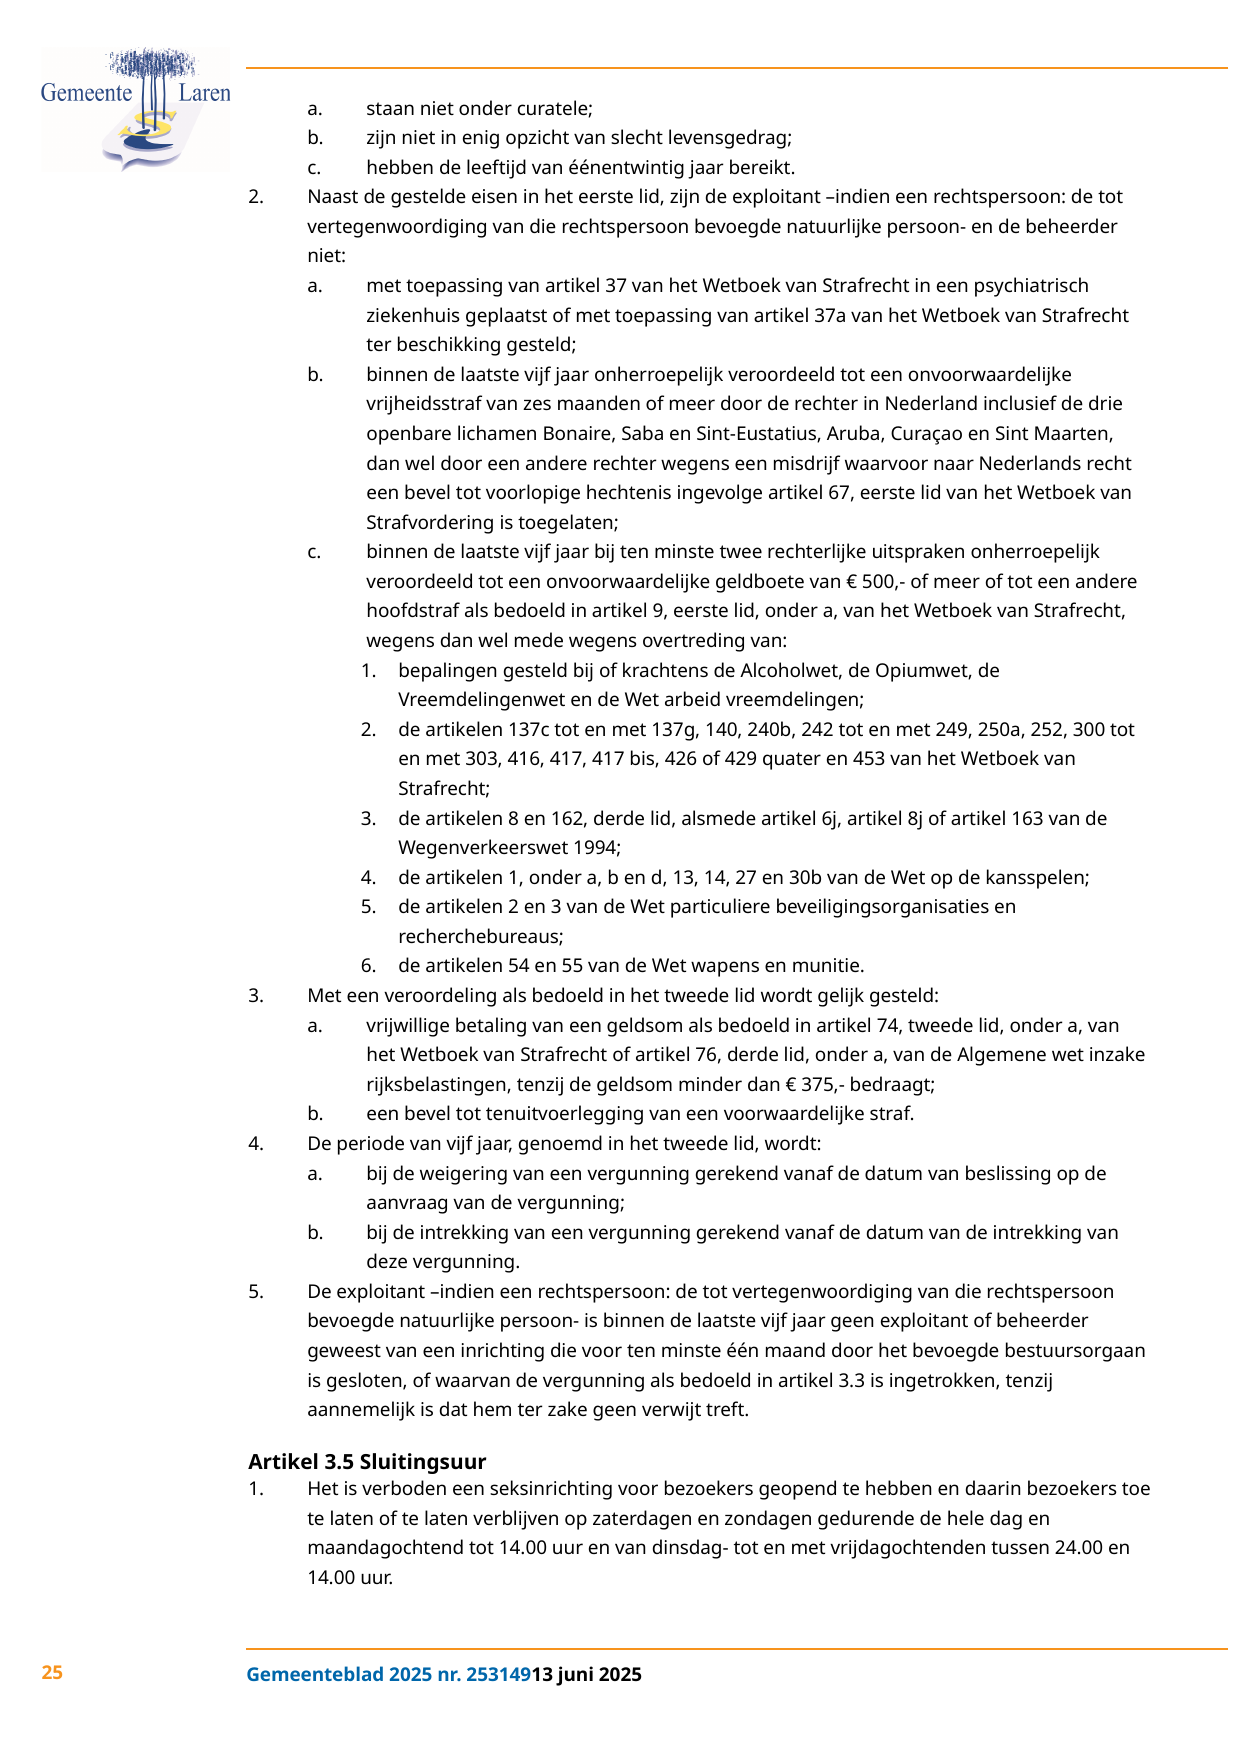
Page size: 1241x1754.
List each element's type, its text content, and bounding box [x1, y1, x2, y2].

list de artikelen 8 en 162, derde lid, alsmede artikel 6j, artikel 8j of artikel 163 van de Wegenverkeerswet 1994; [361, 805, 1152, 860]
list De exploitant –indien een rechtspersoon: de tot vertegenwoordiging van die rechtspersoon bevoegde natuurlijke persoon- is binnen de laatste vijf jaar geen exploitant of beheerder geweest van een inrichting die voor ten minste één maand door het bevoegde bestuursorgaan is gesloten, of waarvan de vergunning als bedoeld in artikel 3.3 is ingetrokken, tenzij aannemelijk is dat hem ter zake geen verwijt treft. [248, 1278, 1152, 1422]
list een bevel tot tenuitvoerlegging van een voorwaardelijke straf. [307, 1101, 1152, 1126]
list binnen de laatste vijf jaar onherroepelijk veroordeeld tot een onvoorwaardelijke vrijheidsstraf van zes maanden of meer door de rechter in Nederland inclusief de drie openbare lichamen Bonaire, Saba en Sint-Eustatius, Aruba, Curaçao en Sint Maarten, dan wel door een andere rechter wegens een misdrijf waarvoor naar Nederlands recht een bevel tot voorlopige hechtenis ingevolge artikel 67, eerste lid van het Wetboek van Strafvordering is toegelaten; [307, 361, 1152, 535]
list Het is verboden een seksinrichting voor bezoekers geopend te hebben en daarin bezoekers toe te laten of te laten verblijven op zaterdagen en zondagen gedurende de hele dag en maandagochtend tot 14.00 uur en van dinsdag- tot en met vrijdagochtenden tussen 24.00 en 14.00 uur. [248, 1475, 1152, 1590]
list hebben de leeftijd van éénentwintig jaar bereikt. [307, 154, 1152, 180]
list de artikelen 137c tot en met 137g, 140, 240b, 242 tot en met 249, 250a, 252, 300 tot en met 303, 416, 417, 417 bis, 426 of 429 quater en 453 van het Wetboek van Strafrecht; [361, 716, 1152, 801]
list bij de weigering van een vergunning gerekend vanaf de datum van beslissing op de aanvraag van de vergunning; [307, 1160, 1152, 1215]
list Met een veroordeling als bedoeld in het tweede lid wordt gelijk gesteld: [248, 982, 1152, 1008]
list de artikelen 2 en 3 van de Wet particuliere beveiligingsorganisaties en recherchebureaus; [361, 893, 1152, 949]
text Artikel 3.5 Sluitingsuur [248, 1447, 1152, 1475]
list de artikelen 54 en 55 van de Wet wapens en munitie. [361, 953, 1152, 978]
list Naast de gestelde eisen in het eerste lid, zijn de exploitant –indien een rechtspersoon: de tot vertegenwoordiging van die rechtspersoon bevoegde natuurlijke persoon- en de beheerder niet: [248, 183, 1152, 268]
list De periode van vijf jaar, genoemd in het tweede lid, wordt: [248, 1130, 1152, 1156]
list zijn niet in enig opzicht van slecht levensgedrag; [307, 124, 1152, 150]
list bij de intrekking van een vergunning gerekend vanaf de datum van de intrekking van deze vergunning. [307, 1219, 1152, 1274]
list binnen de laatste vijf jaar bij ten minste twee rechterlijke uitspraken onherroepelijk veroordeeld tot een onvoorwaardelijke geldboete van € 500,- of meer of tot een andere hoofdstraf als bedoeld in artikel 9, eerste lid, onder a, van het Wetboek van Strafrecht, wegens dan wel mede wegens overtreding van: [307, 538, 1152, 653]
picture [41, 47, 231, 172]
list de artikelen 1, onder a, b en d, 13, 14, 27 en 30b van de Wet op de kansspelen; [361, 864, 1152, 890]
list bepalingen gesteld bij of krachtens de Alcoholwet, de Opiumwet, de Vreemdelingenwet en de Wet arbeid vreemdelingen; [361, 657, 1152, 712]
list vrijwillige betaling van een geldsom als bedoeld in artikel 74, tweede lid, onder a, van het Wetboek van Strafrecht of artikel 76, derde lid, onder a, van de Algemene wet inzake rijksbelastingen, tenzij de geldsom minder dan € 375,- bedraagt; [307, 1012, 1152, 1097]
list staan niet onder curatele; [307, 95, 1152, 121]
list met toepassing van artikel 37 van het Wetboek van Strafrecht in een psychiatrisch ziekenhuis geplaatst of met toepassing van artikel 37a van het Wetboek van Strafrecht ter beschikking gesteld; [307, 272, 1152, 357]
